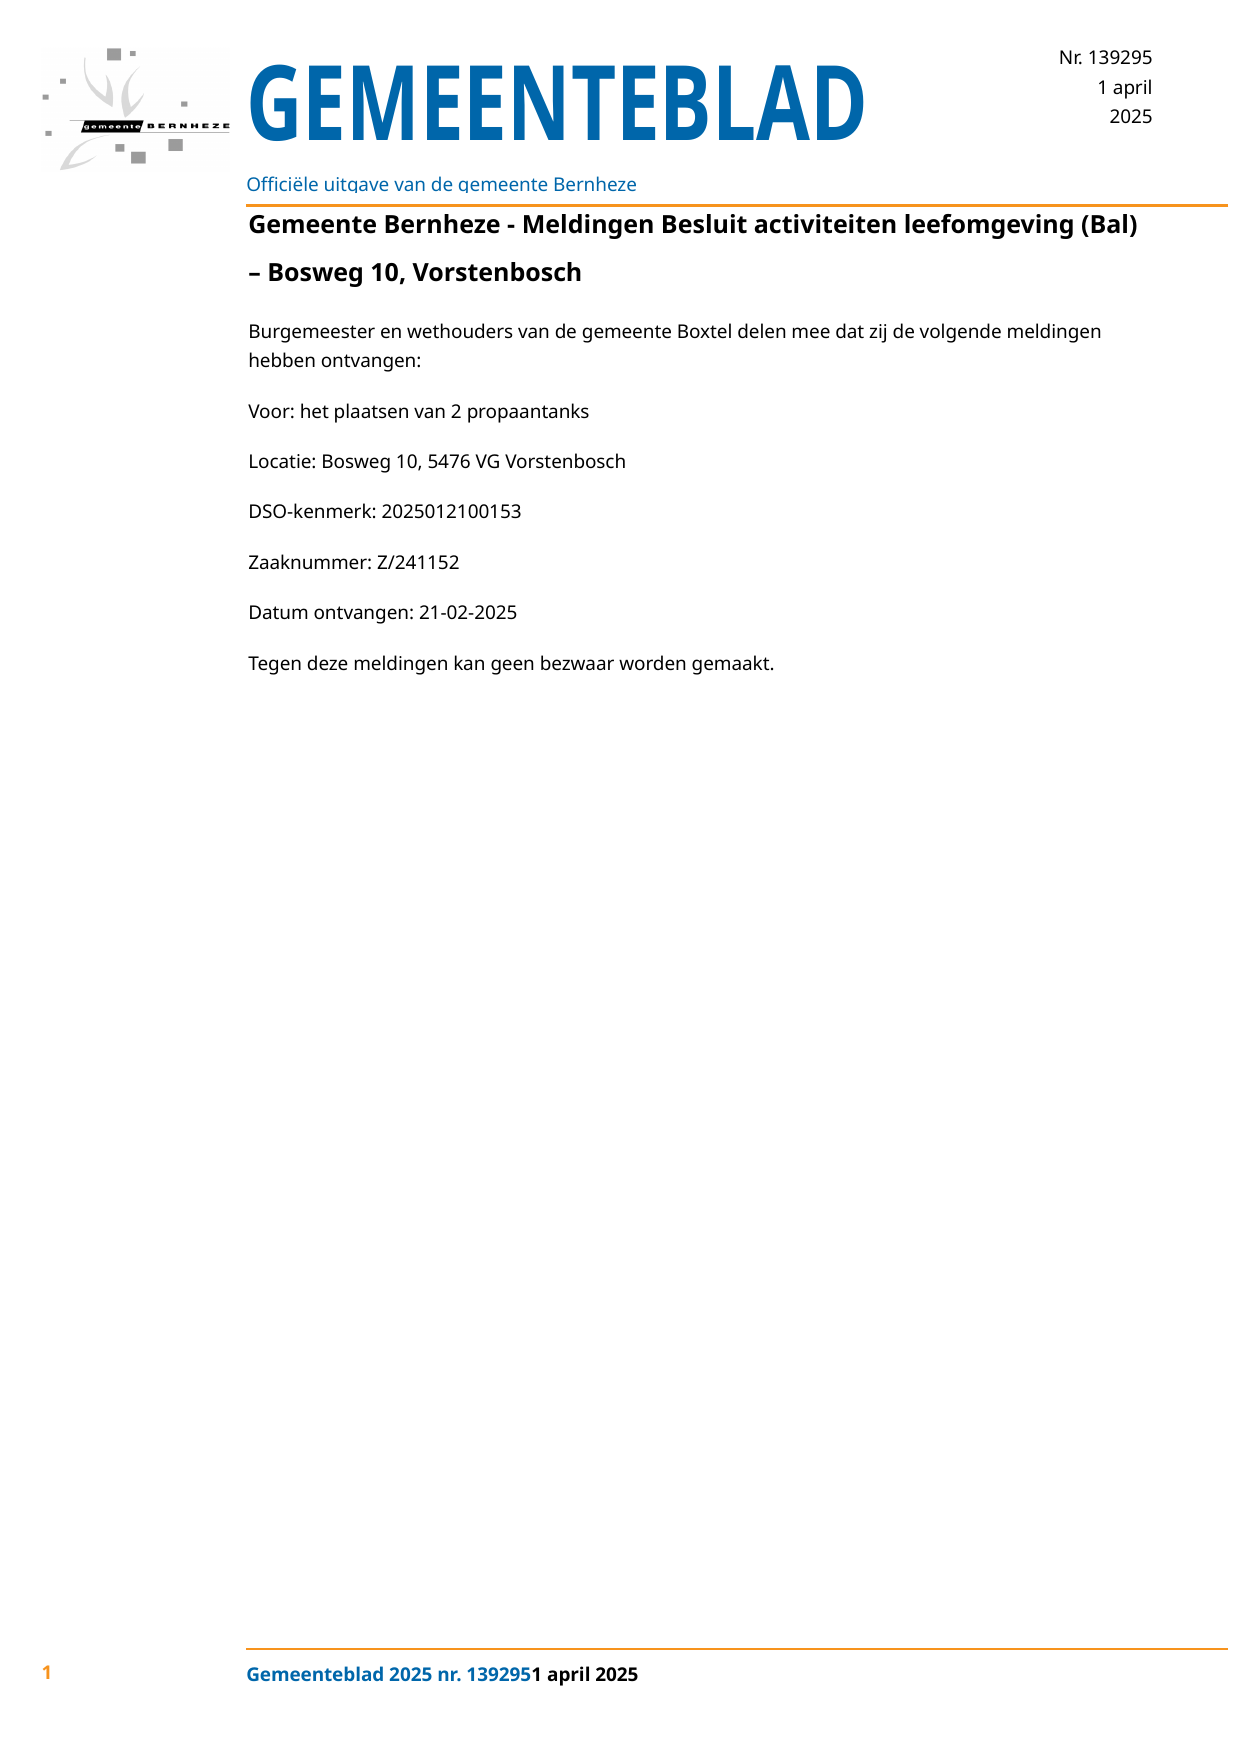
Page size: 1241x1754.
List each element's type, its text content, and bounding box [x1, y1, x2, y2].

text Locatie: Bosweg 10, 5476 VG Vorstenbosch [248, 448, 1152, 474]
text Tegen deze meldingen kan geen bezwaar worden gemaakt. [248, 650, 1152, 676]
text Zaaknummer: Z/241152 [248, 549, 1152, 575]
text Voor: het plaatsen van 2 propaantanks [248, 398, 1152, 424]
text Burgemeester en wethouders van de gemeente Boxtel delen mee dat zij de volgende meldingen hebben ontvangen: [248, 318, 1152, 373]
text Datum ontvangen: 21-02-2025 [248, 599, 1152, 625]
text DSO-kenmerk: 2025012100153 [248, 499, 1152, 524]
picture [41, 47, 231, 172]
text Gemeente Bernheze - Meldingen Besluit activiteiten leefomgeving (Bal) – Bosweg 10, Vorstenbosch [248, 207, 1152, 288]
